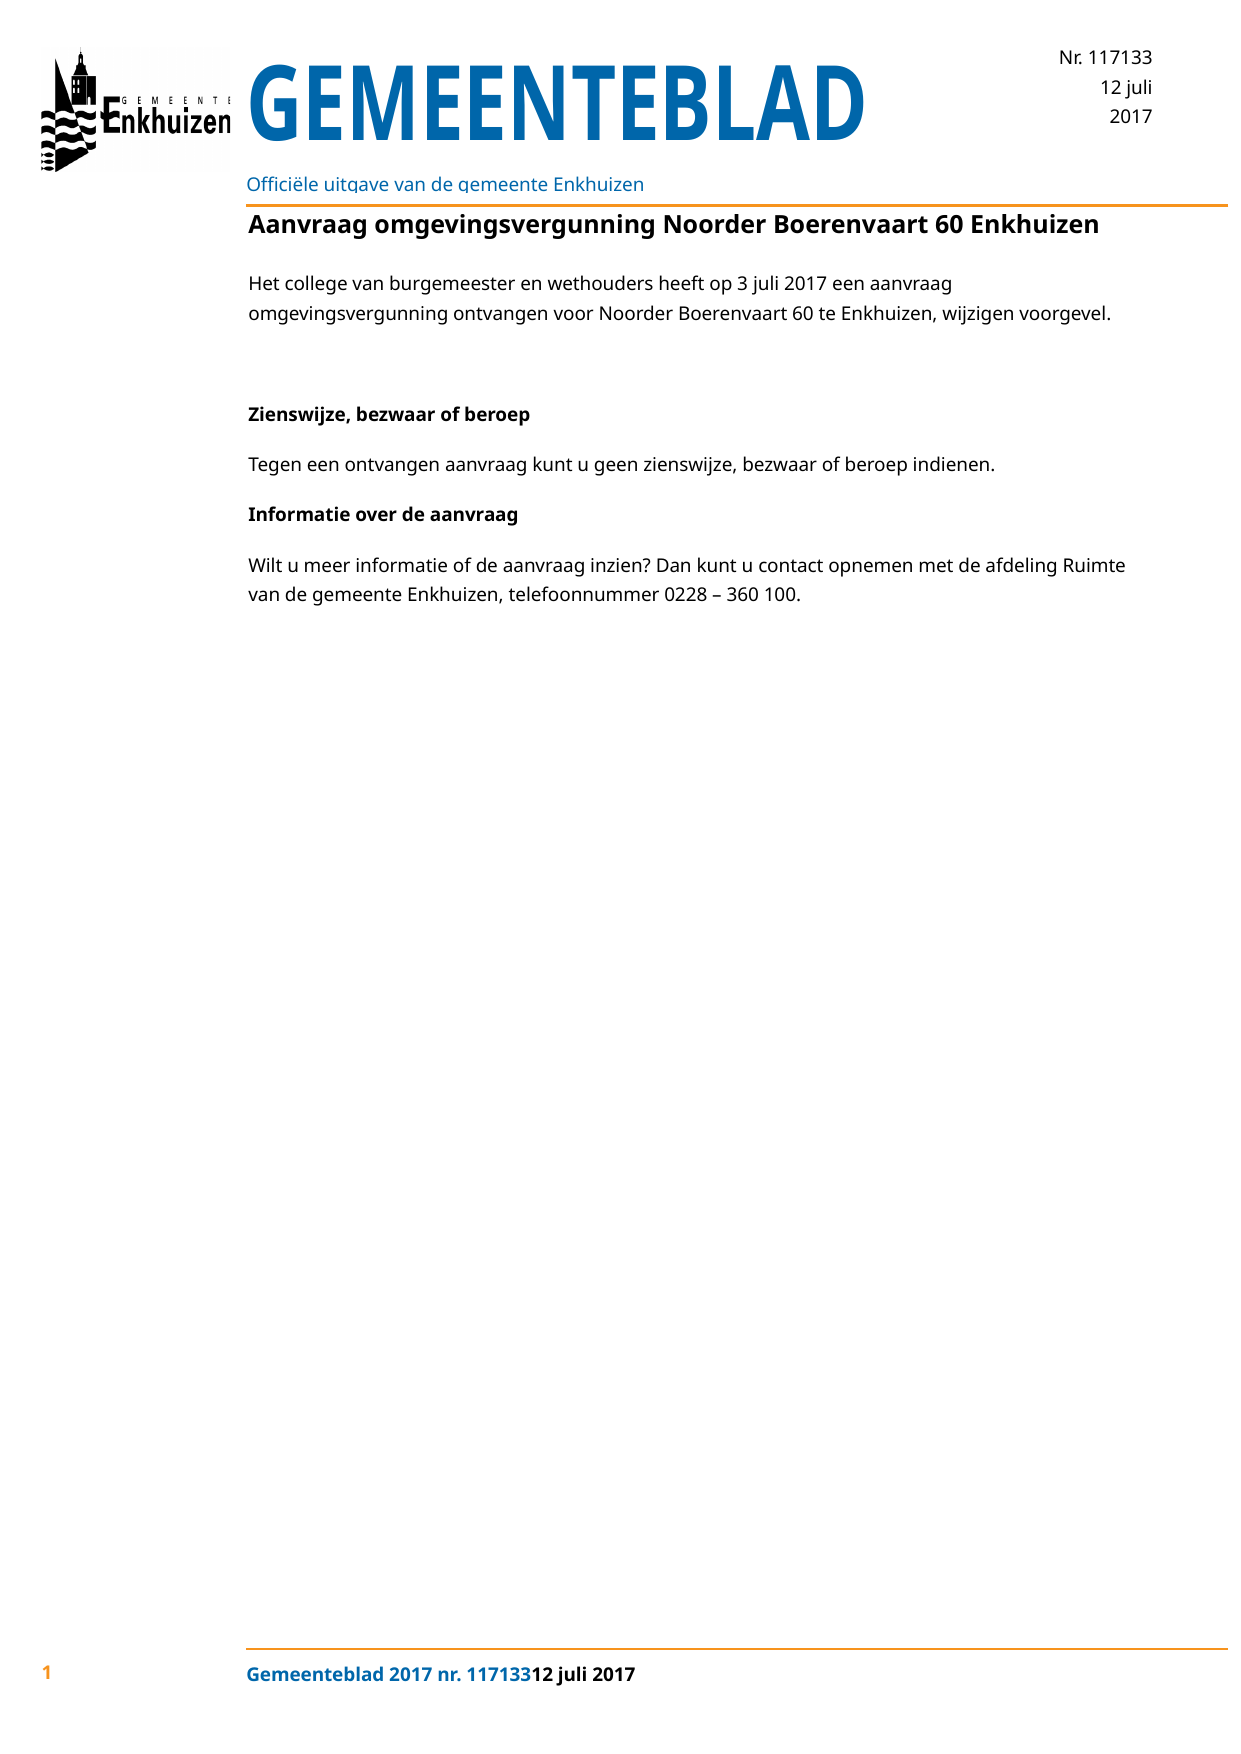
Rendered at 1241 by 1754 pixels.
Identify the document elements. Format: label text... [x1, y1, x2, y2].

text Tegen een ontvangen aanvraag kunt u geen zienswijze, bezwaar of beroep indienen. [248, 451, 1152, 477]
text Wilt u meer informatie of de aanvraag inzien? Dan kunt u contact opnemen met de afdeling Ruimte van de gemeente Enkhuizen, telefoonnummer 0228 – 360 100. [248, 552, 1152, 607]
text Informatie over de aanvraag [248, 502, 1152, 527]
picture [41, 47, 231, 172]
text Zienswijze, bezwaar of beroep [248, 401, 1152, 426]
text Het college van burgemeester en wethouders heeft op 3 juli 2017 een aanvraag omgevingsvergunning ontvangen voor Noorder Boerenvaart 60 te Enkhuizen, wijzigen voorgevel. [248, 270, 1152, 326]
text Aanvraag omgevingsvergunning Noorder Boerenvaart 60 Enkhuizen [248, 207, 1152, 241]
